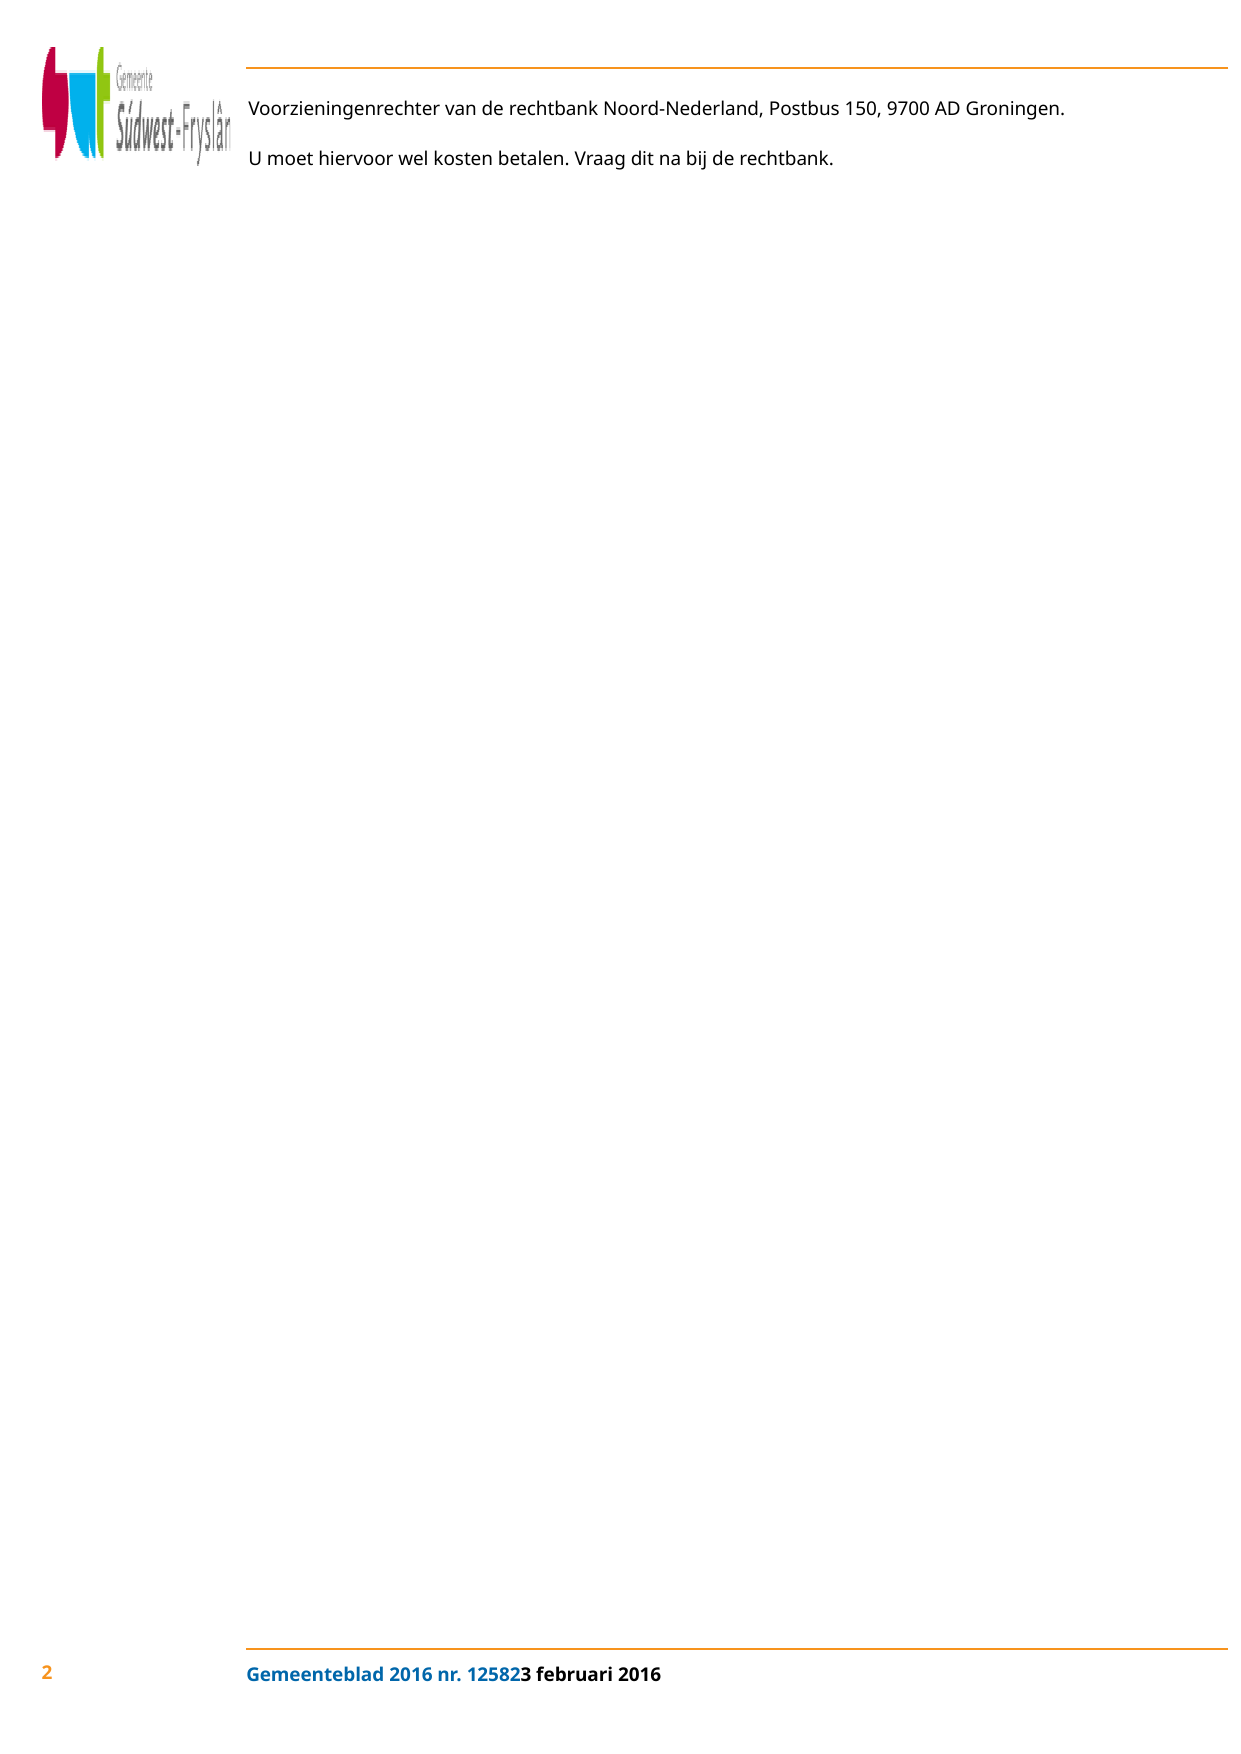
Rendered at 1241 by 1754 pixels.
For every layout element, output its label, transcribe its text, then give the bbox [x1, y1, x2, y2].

text Voorzieningenrechter van de rechtbank Noord-Nederland, Postbus 150, 9700 AD Groningen. [248, 95, 1152, 121]
text U moet hiervoor wel kosten betalen. Vraag dit na bij de rechtbank. [248, 145, 1152, 171]
picture [41, 47, 231, 172]
